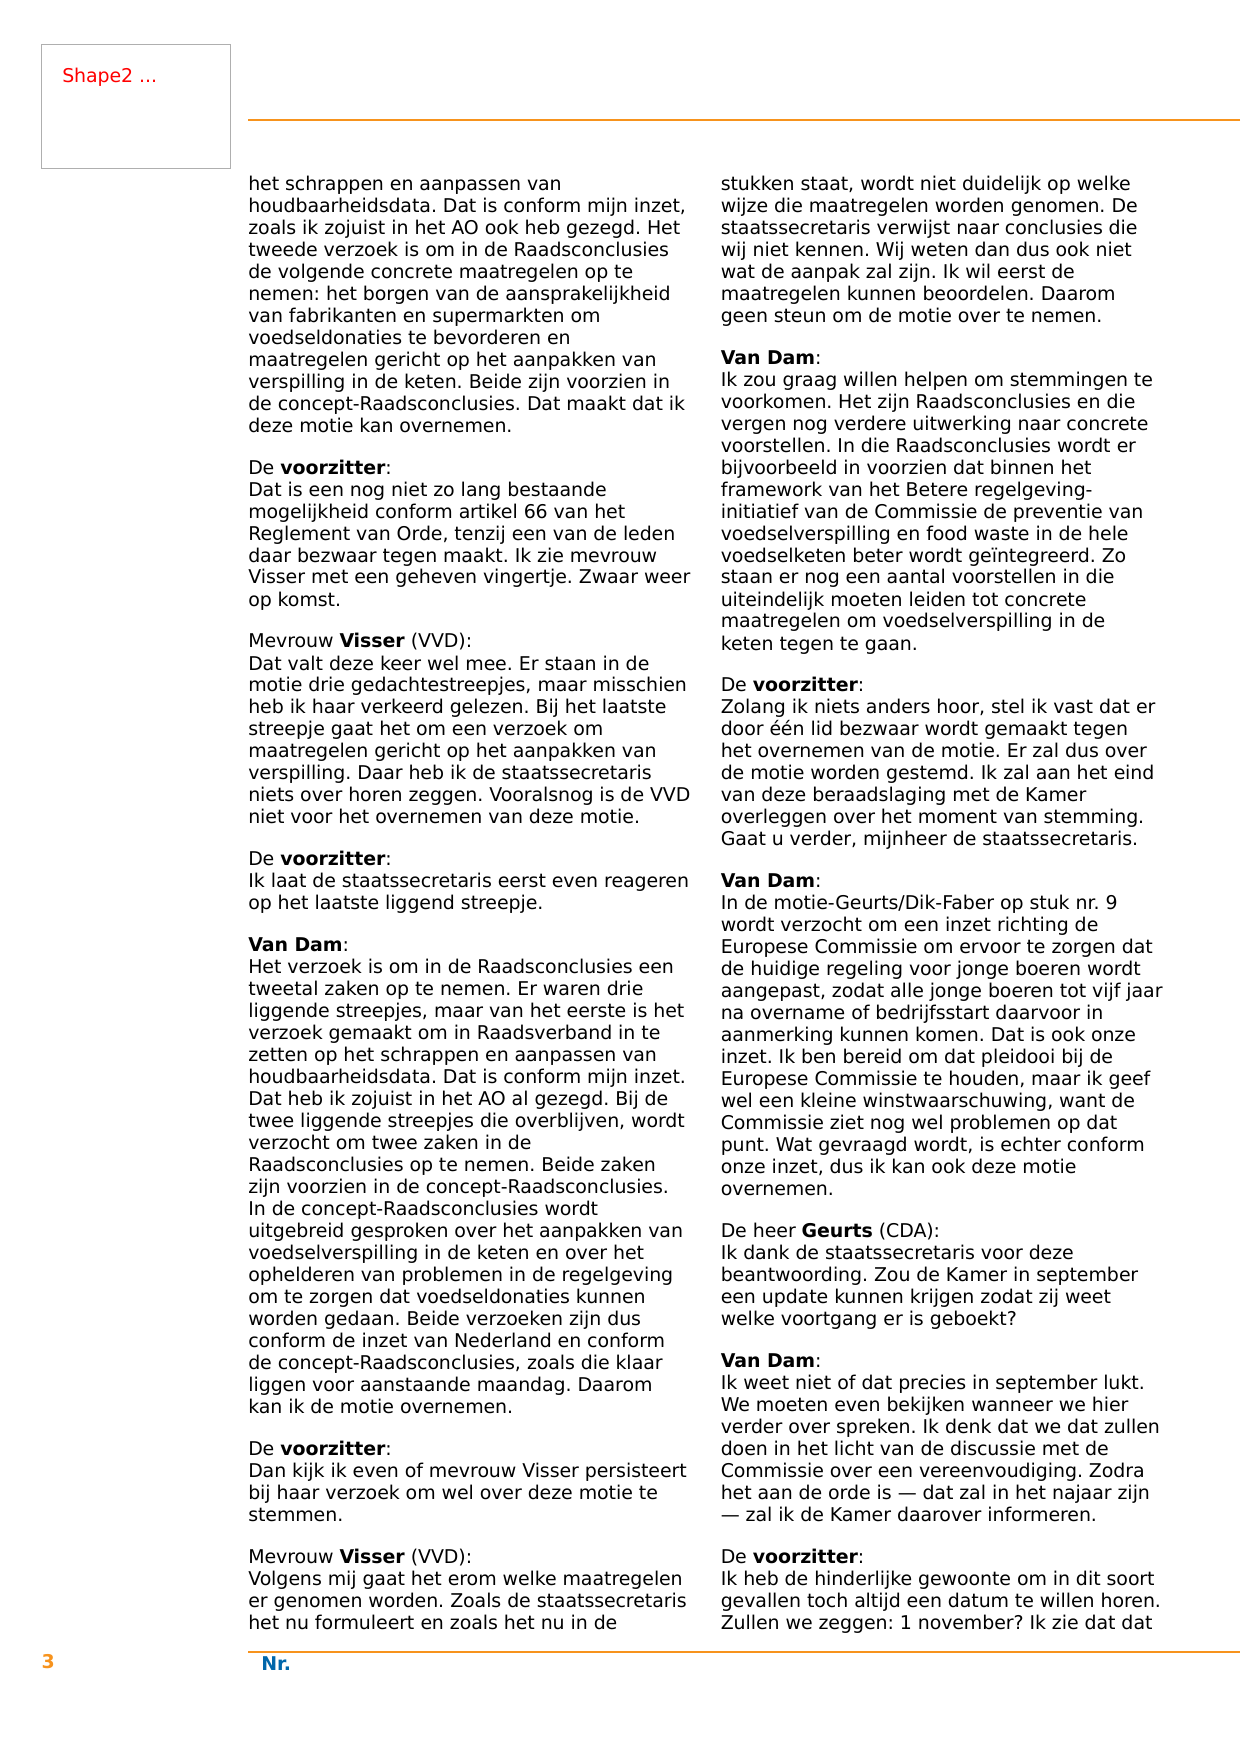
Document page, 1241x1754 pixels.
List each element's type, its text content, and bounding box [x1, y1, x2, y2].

text De voorzitter: [248, 848, 691, 870]
text Het verzoek is om in de Raadsconclusies een tweetal zaken op te nemen. Er waren drie liggende streepjes, maar van het eerste is het verzoek gemaakt om in Raadsverband in te zetten op het schrappen en aanpassen van houdbaarheidsdata. Dat is conform mijn inzet. Dat heb ik zojuist in het AO al gezegd. Bij de twee liggende streepjes die overblijven, wordt verzocht om twee zaken in de Raadsconclusies op te nemen. Beide zaken zijn voorzien in de concept-Raadsconclusies. In de concept-Raadsconclusies wordt uitgebreid gesproken over het aanpakken van voedselverspilling in de keten en over het ophelderen van problemen in de regelgeving om te zorgen dat voedseldonaties kunnen worden gedaan. Beide verzoeken zijn dus conform de inzet van Nederland en conform de concept-Raadsconclusies, zoals die klaar liggen voor aanstaande maandag. Daarom kan ik de motie overnemen. [248, 956, 691, 1418]
text Van Dam: [721, 1350, 1163, 1372]
text De voorzitter: [248, 457, 691, 478]
text Van Dam: [721, 347, 1163, 369]
text In de motie-Geurts/Dik-Faber op stuk nr. 9 wordt verzocht om een inzet richting de Europese Commissie om ervoor te zorgen dat de huidige regeling voor jonge boeren wordt aangepast, zodat alle jonge boeren tot vijf jaar na overname of bedrijfsstart daarvoor in aanmerking kunnen komen. Dat is ook onze inzet. Ik ben bereid om dat pleidooi bij de Europese Commissie te houden, maar ik geef wel een kleine winstwaarschuwing, want de Commissie ziet nog wel problemen op dat punt. Wat gevraagd wordt, is echter conform onze inzet, dus ik kan ook deze motie overnemen. [721, 892, 1163, 1200]
text Ik dank de staatssecretaris voor deze beantwoording. Zou de Kamer in september een update kunnen krijgen zodat zij weet welke voortgang er is geboekt? [721, 1242, 1163, 1330]
text Gaat u verder, mijnheer de staatssecretaris. [721, 828, 1163, 850]
text Mevrouw Visser (VVD): [248, 630, 691, 652]
text De voorzitter: [721, 1546, 1163, 1568]
text Volgens mij gaat het erom welke maatregelen er genomen worden. Zoals de staatssecretaris het nu formuleert en zoals het nu in de [248, 1568, 691, 1633]
text De voorzitter: [721, 674, 1163, 696]
text Van Dam: [248, 934, 691, 956]
text Zolang ik niets anders hoor, stel ik vast dat er door één lid bezwaar wordt gemaakt tegen het overnemen van de motie. Er zal dus over de motie worden gestemd. Ik zal aan het eind van deze beraadslaging met de Kamer overleggen over het moment van stemming. [721, 696, 1163, 828]
text Ik zou graag willen helpen om stemmingen te voorkomen. Het zijn Raadsconclusies en die vergen nog verdere uitwerking naar concrete voorstellen. In die Raadsconclusies wordt er bijvoorbeeld in voorzien dat binnen het framework van het Betere regelgeving-initiatief van de Commissie de preventie van voedselverspilling en food waste in de hele voedselketen beter wordt geïntegreerd. Zo staan er nog een aantal voorstellen in die uiteindelijk moeten leiden tot concrete maatregelen om voedselverspilling in de keten tegen te gaan. [721, 369, 1163, 654]
text Dan kijk ik even of mevrouw Visser persisteert bij haar verzoek om wel over deze motie te stemmen. [248, 1460, 691, 1526]
text stukken staat, wordt niet duidelijk op welke wijze die maatregelen worden genomen. De staatssecretaris verwijst naar conclusies die wij niet kennen. Wij weten dan dus ook niet wat de aanpak zal zijn. Ik wil eerst de maatregelen kunnen beoordelen. Daarom geen steun om de motie over te nemen. [721, 173, 1163, 327]
text Ik heb de hinderlijke gewoonte om in dit soort gevallen toch altijd een datum te willen horen. Zullen we zeggen: 1 november? Ik zie dat dat [721, 1568, 1163, 1633]
text Dat is een nog niet zo lang bestaande mogelijkheid conform artikel 66 van het Reglement van Orde, tenzij een van de leden daar bezwaar tegen maakt. Ik zie mevrouw Visser met een geheven vingertje. Zwaar weer op komst. [248, 478, 691, 610]
text De voorzitter: [248, 1438, 691, 1460]
text Ik laat de staatssecretaris eerst even reageren op het laatste liggend streepje. [248, 870, 691, 914]
text Mevrouw Visser (VVD): [248, 1546, 691, 1568]
text het schrappen en aanpassen van houdbaarheidsdata. Dat is conform mijn inzet, zoals ik zojuist in het AO ook heb gezegd. Het tweede verzoek is om in de Raadsconclusies de volgende concrete maatregelen op te nemen: het borgen van de aansprakelijkheid van fabrikanten en supermarkten om voedseldonaties te bevorderen en maatregelen gericht op het aanpakken van verspilling in de keten. Beide zijn voorzien in de concept-Raadsconclusies. Dat maakt dat ik deze motie kan overnemen. [248, 173, 691, 437]
text De heer Geurts (CDA): [721, 1220, 1163, 1242]
text Dat valt deze keer wel mee. Er staan in de motie drie gedachtestreepjes, maar misschien heb ik haar verkeerd gelezen. Bij het laatste streepje gaat het om een verzoek om maatregelen gericht op het aanpakken van verspilling. Daar heb ik de staatssecretaris niets over horen zeggen. Vooralsnog is de VVD niet voor het overnemen van deze motie. [248, 652, 691, 828]
text Van Dam: [721, 870, 1163, 892]
text Ik weet niet of dat precies in september lukt. We moeten even bekijken wanneer we hier verder over spreken. Ik denk dat we dat zullen doen in het licht van de discussie met de Commissie over een vereenvoudiging. Zodra het aan de orde is — dat zal in het najaar zijn — zal ik de Kamer daarover informeren. [721, 1372, 1163, 1526]
